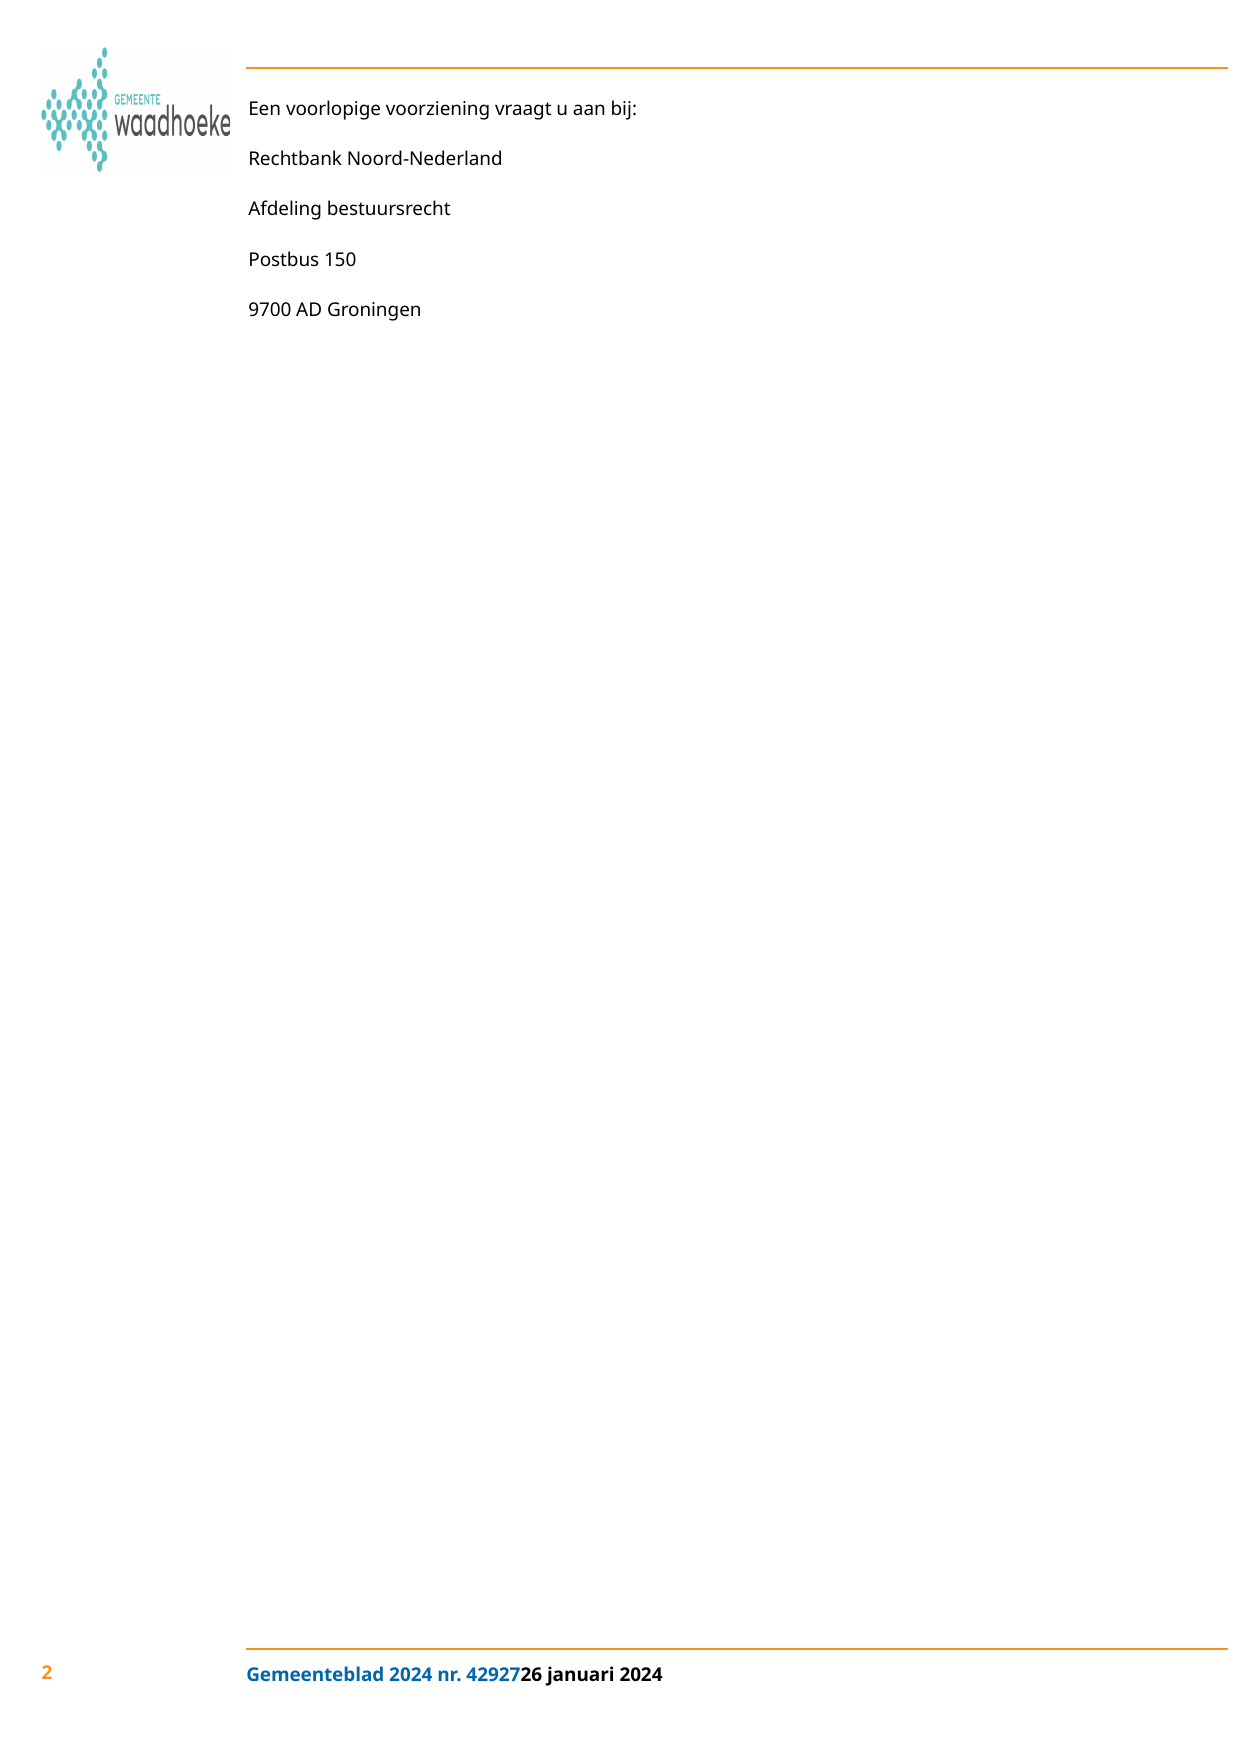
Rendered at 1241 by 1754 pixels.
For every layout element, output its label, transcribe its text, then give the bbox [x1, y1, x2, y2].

picture [41, 47, 231, 172]
text 9700 AD Groningen [248, 296, 1152, 322]
text Afdeling bestuursrecht [248, 196, 1152, 221]
text Rechtbank Noord-Nederland [248, 145, 1152, 171]
text Postbus 150 [248, 246, 1152, 272]
text Een voorlopige voorziening vraagt u aan bij: [248, 95, 1152, 121]
